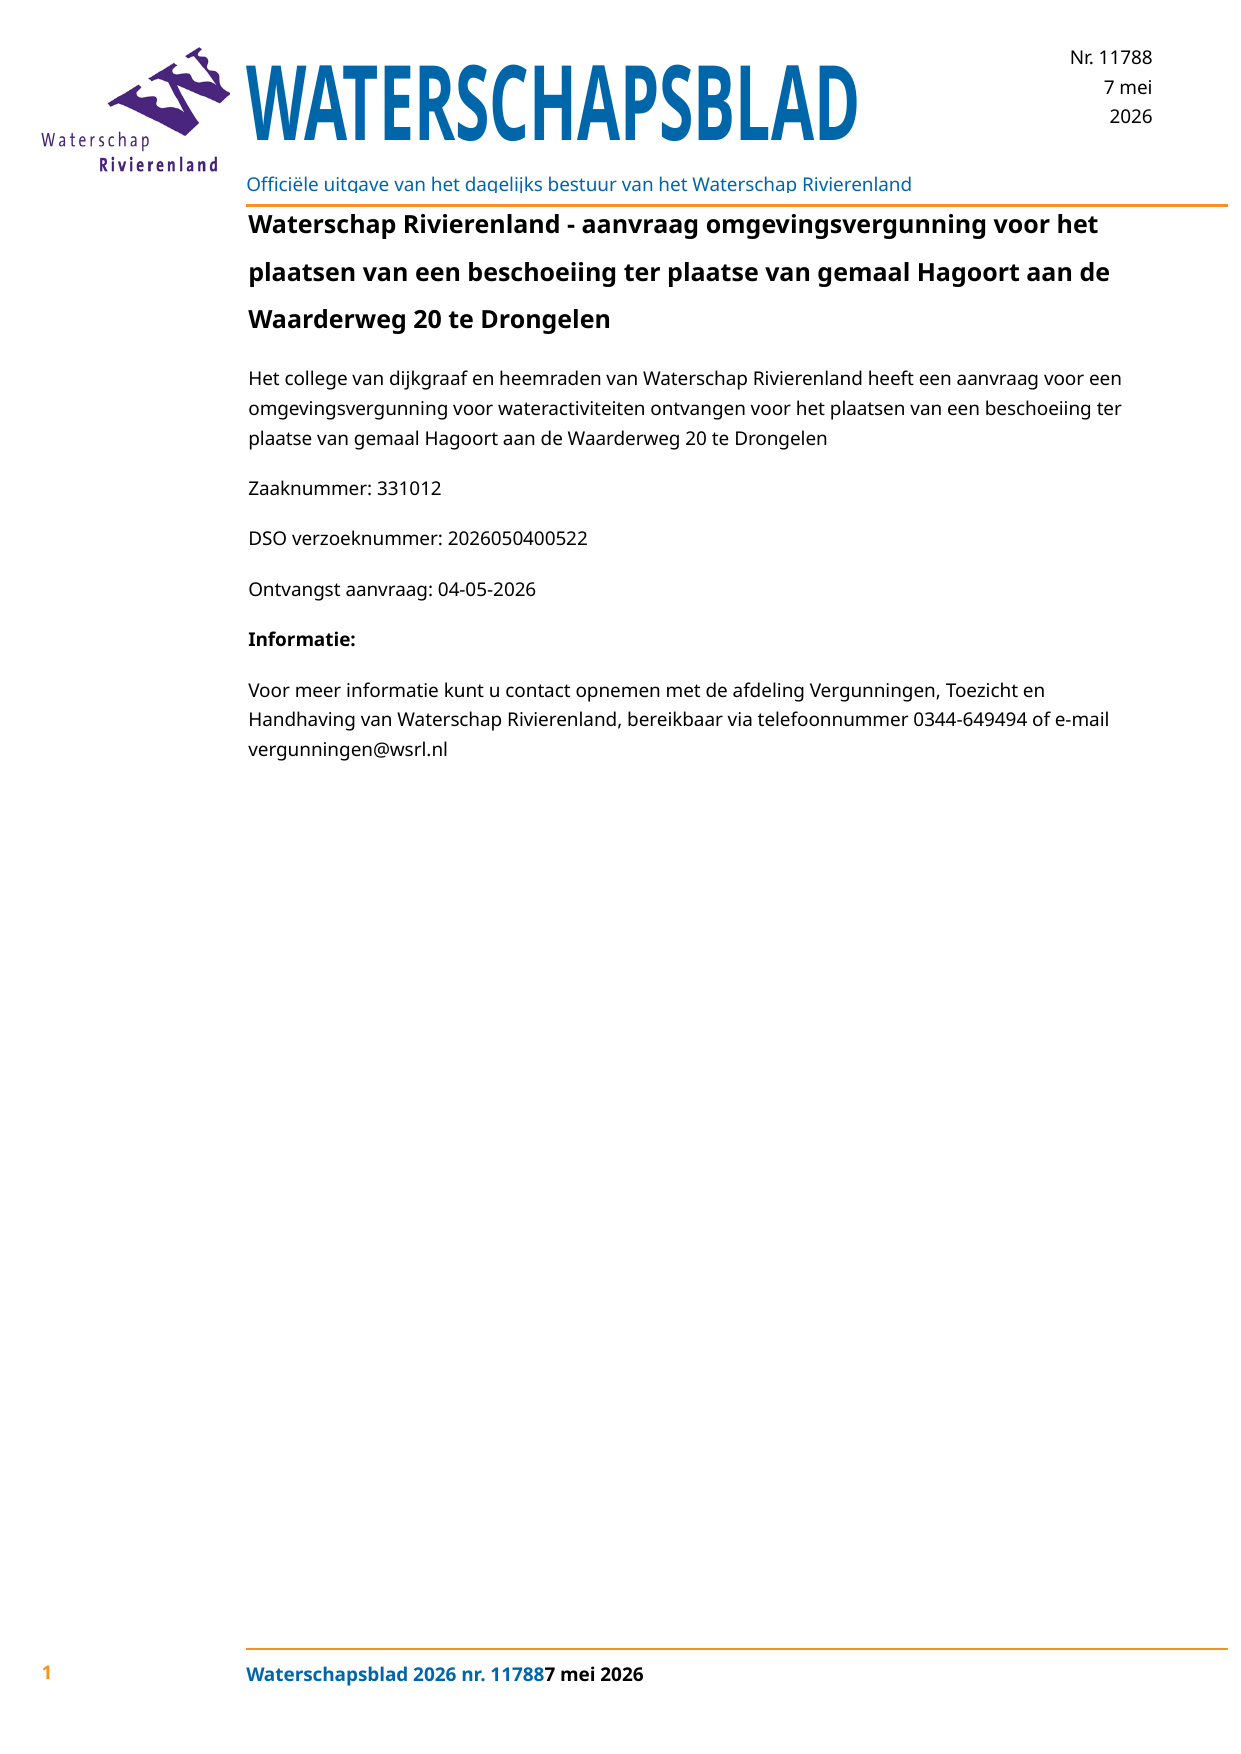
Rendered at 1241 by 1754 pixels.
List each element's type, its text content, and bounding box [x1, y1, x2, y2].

picture [41, 47, 231, 172]
text Voor meer informatie kunt u contact opnemen met de afdeling Vergunningen, Toezicht en Handhaving van Waterschap Rivierenland, bereikbaar via telefoonnummer 0344-649494 of e-mail vergunningen@wsrl.nl [248, 677, 1152, 762]
text Informatie: [248, 626, 1152, 652]
text Zaaknummer: 331012 [248, 475, 1152, 501]
text Ontvangst aanvraag: 04-05-2026 [248, 576, 1152, 602]
text Waterschap Rivierenland - aanvraag omgevingsvergunning voor het plaatsen van een beschoeiing ter plaatse van gemaal Hagoort aan de Waarderweg 20 te Drongelen [248, 207, 1152, 336]
text Het college van dijkgraaf en heemraden van Waterschap Rivierenland heeft een aanvraag voor een omgevingsvergunning voor wateractiviteiten ontvangen voor het plaatsen van een beschoeiing ter plaatse van gemaal Hagoort aan de Waarderweg 20 te Drongelen [248, 366, 1152, 450]
text DSO verzoeknummer: 2026050400522 [248, 526, 1152, 551]
